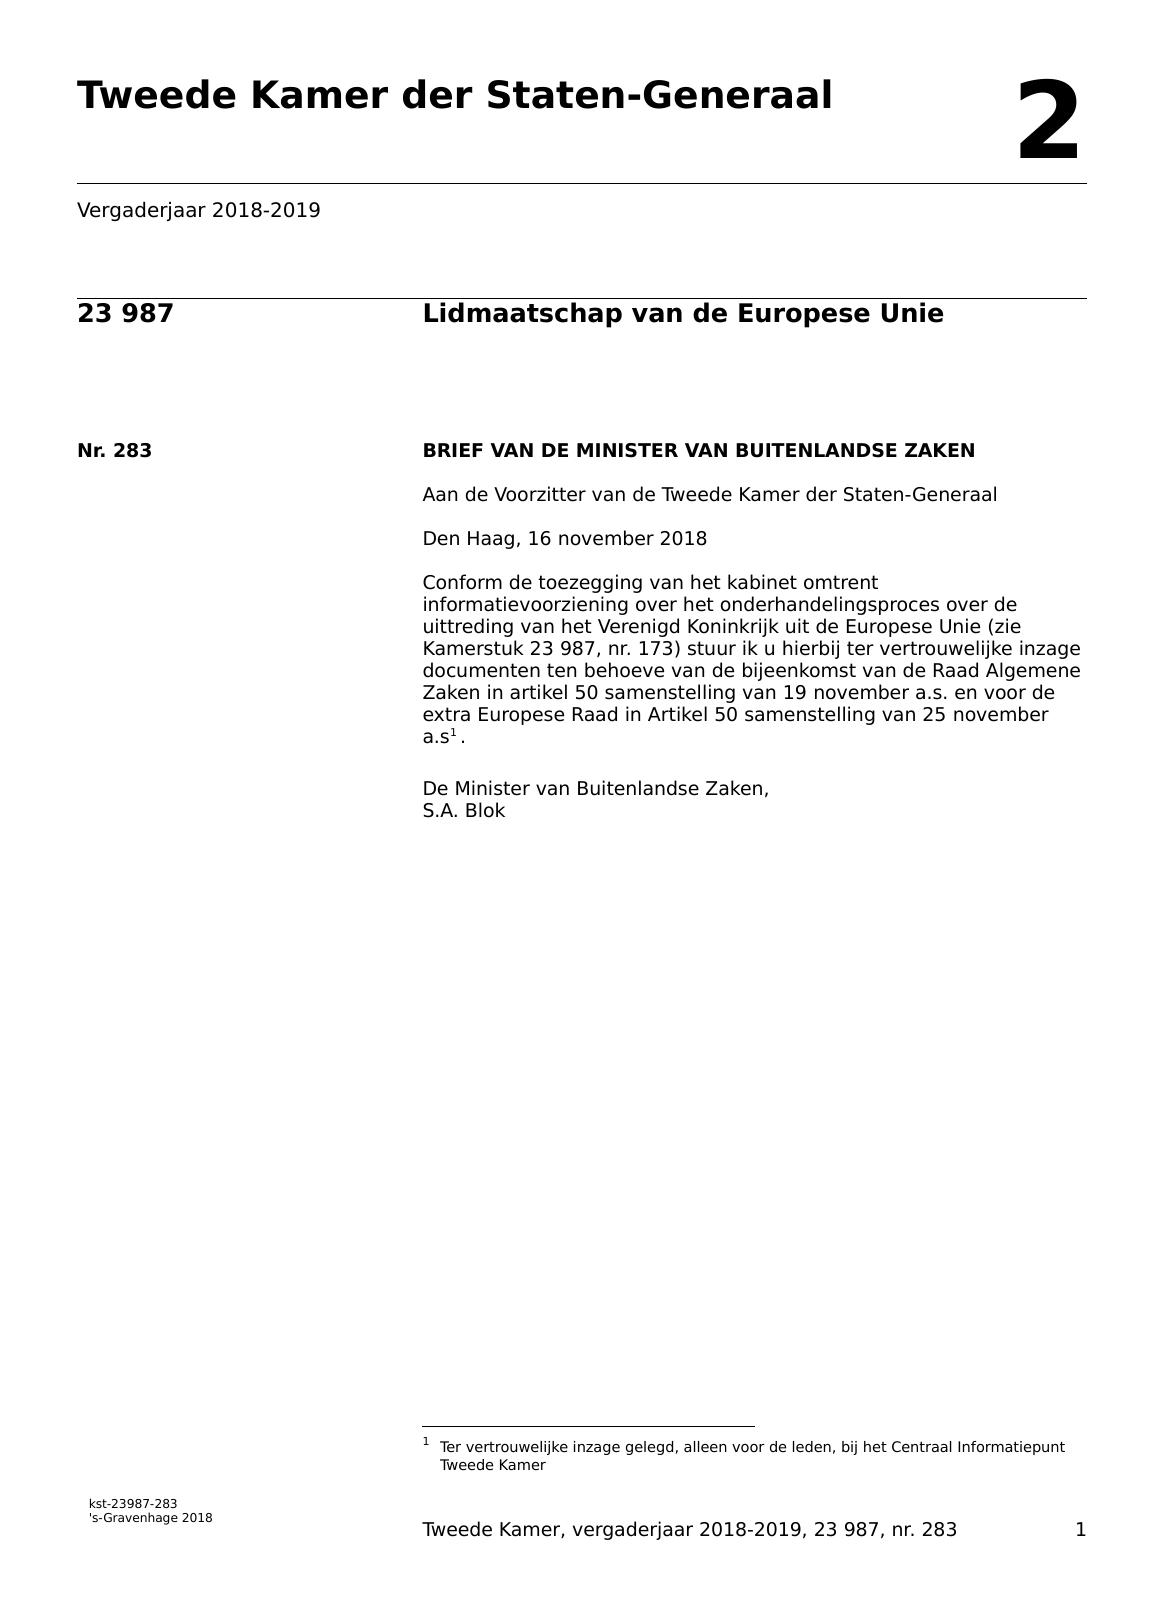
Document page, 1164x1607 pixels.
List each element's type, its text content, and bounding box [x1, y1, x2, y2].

text Ter vertrouwelijke inzage gelegd, alleen voor de leden, bij het Centraal Informatiepunt Tweede Kamer [422, 1435, 1087, 1474]
text Den Haag, 16 november 2018 [422, 528, 1087, 550]
subtitle 23 987 Lidmaatschap van de Europese Unie [77, 299, 1087, 329]
text Conform de toezegging van het kabinet omtrent informatievoorziening over het onderhandelingsproces over de uittreding van het Verenigd Koninkrijk uit de Europese Unie (zie Kamerstuk 23 987, nr. 173) stuur ik u hierbij ter vertrouwelijke inzage documenten ten behoeve van de bijeenkomst van de Raad Algemene Zaken in artikel 50 samenstelling van 19 november a.s. en voor de extra Europese Raad in Artikel 50 samenstelling van 25 november a.s. [422, 572, 1087, 748]
text 's-Gravenhage 2018 [88, 1511, 323, 1525]
text De Minister van Buitenlandse Zaken, S.A. Blok [422, 778, 1087, 822]
table_header 2 [886, 59, 1087, 183]
text Aan de Voorzitter van de Tweede Kamer der Staten-Generaal [422, 484, 1087, 506]
text kst-23987-283 [88, 1497, 323, 1511]
table_cell Vergaderjaar 2018-2019 [77, 184, 1087, 298]
table_header Tweede Kamer der Staten-Generaal [77, 59, 886, 183]
subtitle Nr. 283 BRIEF VAN DE MINISTER VAN BUITENLANDSE ZAKEN [77, 440, 1087, 462]
